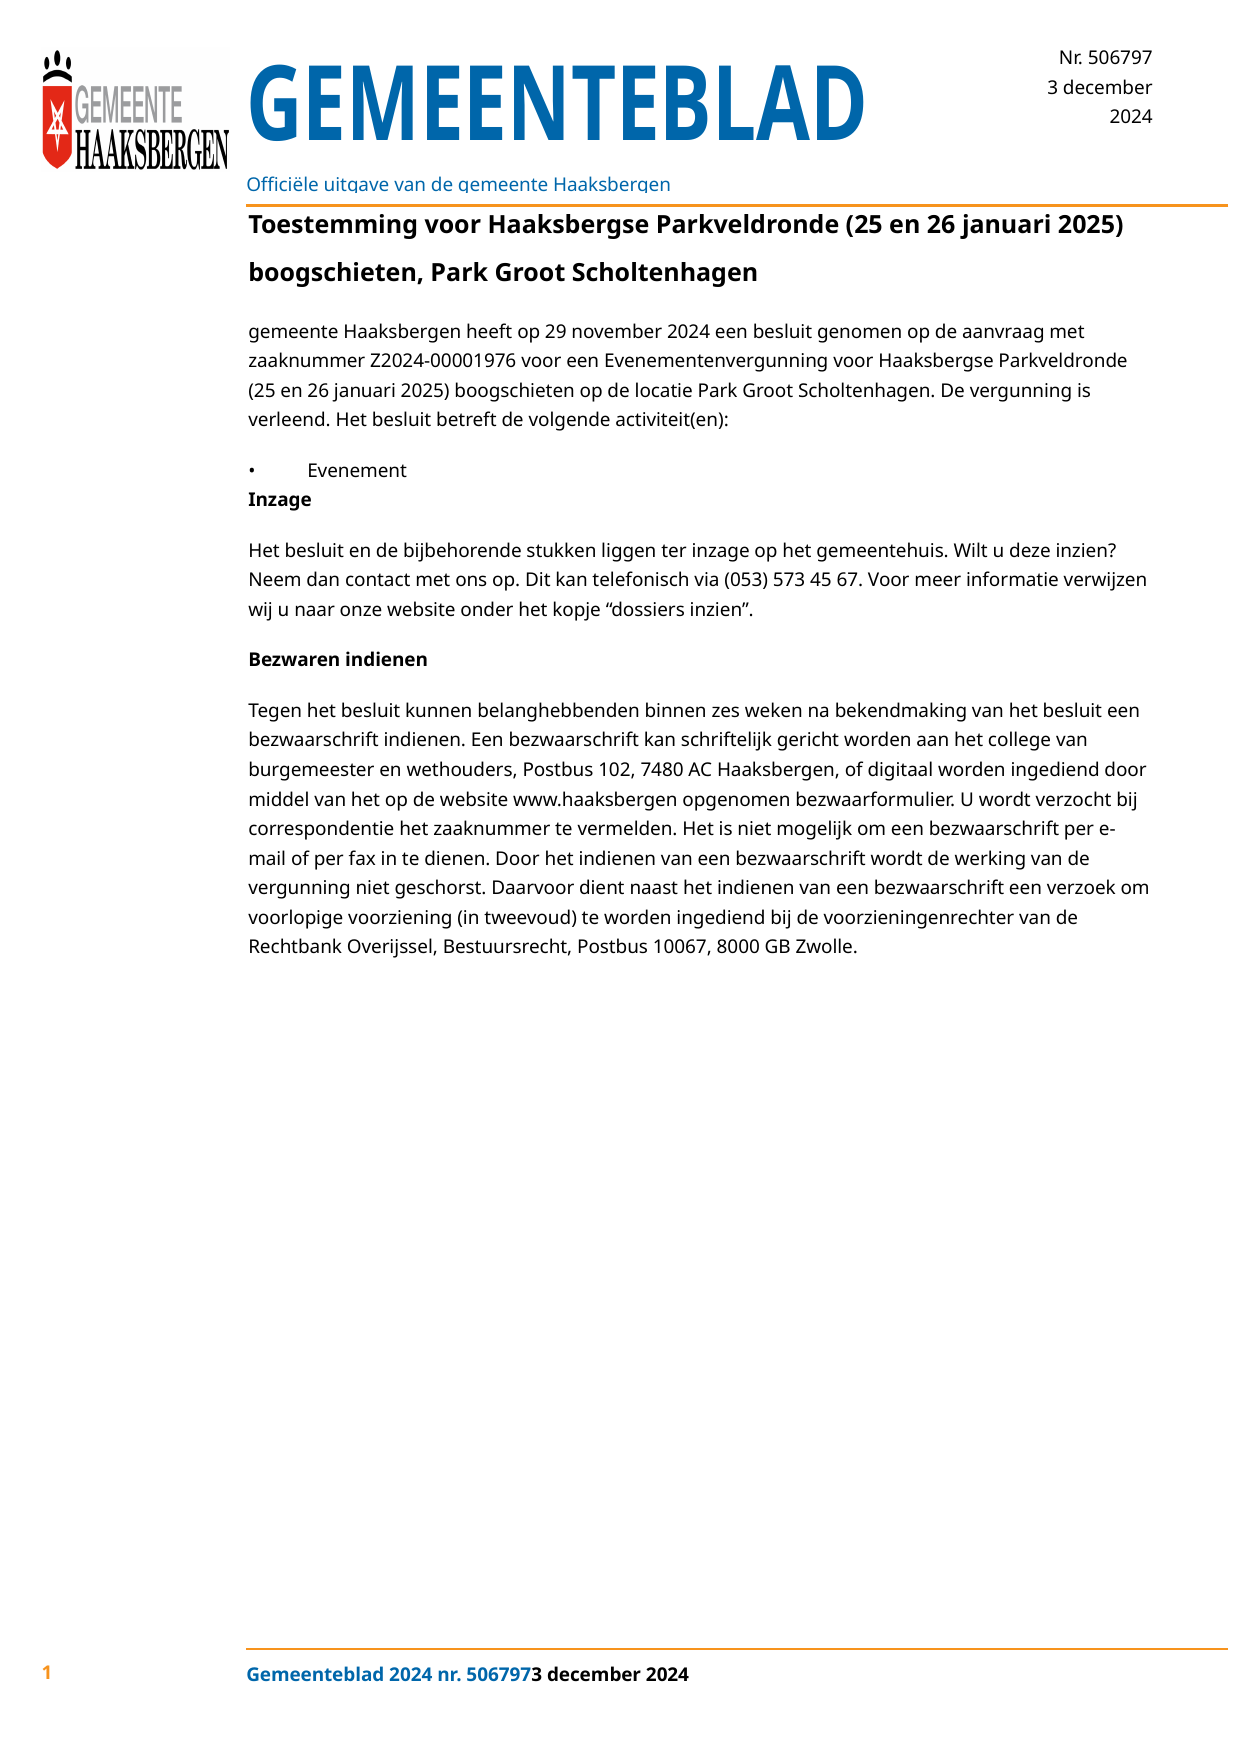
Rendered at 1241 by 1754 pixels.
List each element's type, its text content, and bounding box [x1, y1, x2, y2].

picture [41, 47, 231, 172]
text gemeente Haaksbergen heeft op 29 november 2024 een besluit genomen op de aanvraag met zaaknummer Z2024-00001976 voor een Evenementenvergunning voor Haaksbergse Parkveldronde (25 en 26 januari 2025) boogschieten op de locatie Park Groot Scholtenhagen. De vergunning is verleend. Het besluit betreft de volgende activiteit(en): [248, 318, 1152, 432]
text Tegen het besluit kunnen belanghebbenden binnen zes weken na bekendmaking van het besluit een bezwaarschrift indienen. Een bezwaarschrift kan schriftelijk gericht worden aan het college van burgemeester en wethouders, Postbus 102, 7480 AC Haaksbergen, of digitaal worden ingediend door middel van het op de website www.haaksbergen opgenomen bezwaarformulier. U wordt verzocht bij correspondentie het zaaknummer te vermelden. Het is niet mogelijk om een bezwaarschrift per e-mail of per fax in te dienen. Door het indienen van een bezwaarschrift wordt de werking van de vergunning niet geschorst. Daarvoor dient naast het indienen van een bezwaarschrift een verzoek om voorlopige voorziening (in tweevoud) te worden ingediend bij de voorzieningenrechter van de Rechtbank Overijssel, Bestuursrecht, Postbus 10067, 8000 GB Zwolle. [248, 697, 1152, 959]
text Het besluit en de bijbehorende stukken liggen ter inzage op het gemeentehuis. Wilt u deze inzien? Neem dan contact met ons op. Dit kan telefonisch via (053) 573 45 67. Voor meer informatie verwijzen wij u naar onze website onder het kopje “dossiers inzien”. [248, 537, 1152, 622]
list Evenement [248, 457, 1152, 483]
text Inzage [248, 487, 1152, 512]
text Toestemming voor Haaksbergse Parkveldronde (25 en 26 januari 2025) boogschieten, Park Groot Scholtenhagen [248, 207, 1152, 288]
text Bezwaren indienen [248, 647, 1152, 672]
